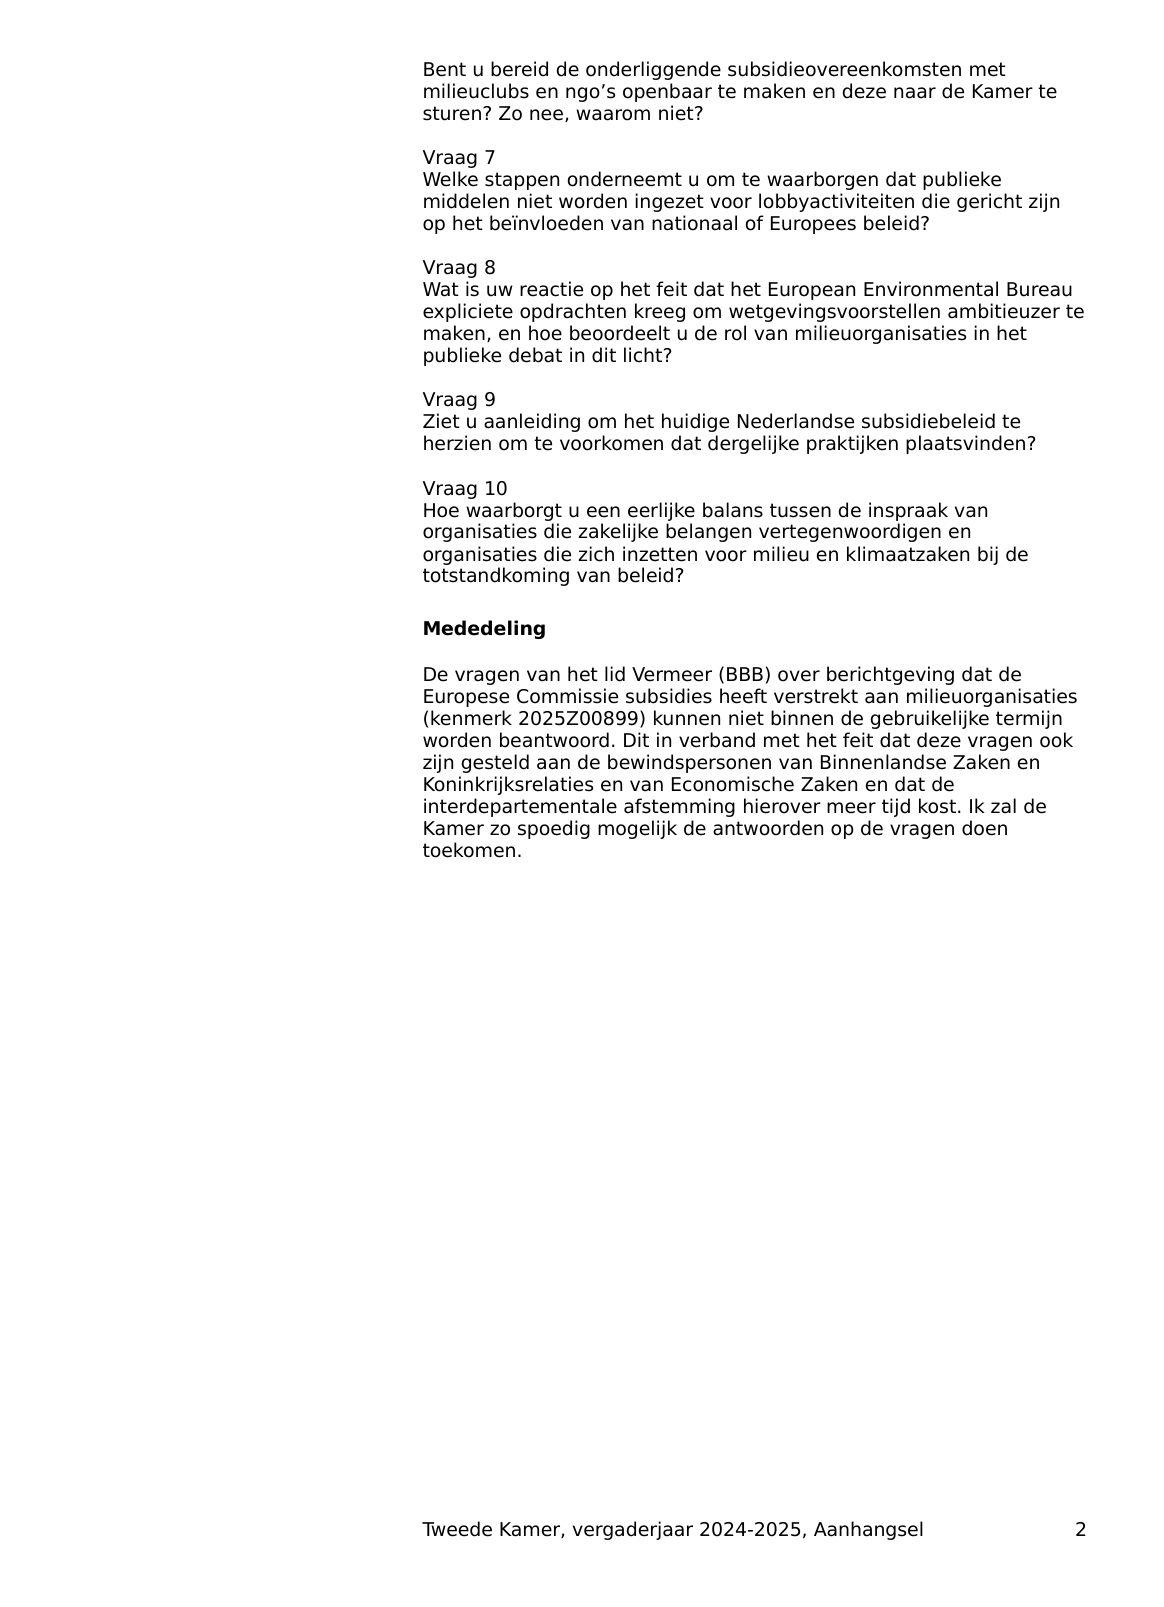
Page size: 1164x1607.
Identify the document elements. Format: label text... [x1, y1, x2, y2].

text Welke stappen onderneemt u om te waarborgen dat publieke middelen niet worden ingezet voor lobbyactiviteiten die gericht zijn op het beïnvloeden van nationaal of Europees beleid? [422, 169, 1087, 235]
subtitle Mededeling [422, 617, 1087, 639]
text Bent u bereid de onderliggende subsidieovereenkomsten met milieuclubs en ngo’s openbaar te maken en deze naar de Kamer te sturen? Zo nee, waarom niet? [422, 59, 1087, 125]
text Vraag 9 [422, 389, 1087, 411]
text Ziet u aanleiding om het huidige Nederlandse subsidiebeleid te herzien om te voorkomen dat dergelijke praktijken plaatsvinden? [422, 411, 1087, 455]
text Vraag 10 [422, 477, 1087, 499]
text Vraag 7 [422, 147, 1087, 169]
text Vraag 8 [422, 257, 1087, 279]
text Wat is uw reactie op het feit dat het European Environmental Bureau expliciete opdrachten kreeg om wetgevingsvoorstellen ambitieuzer te maken, en hoe beoordeelt u de rol van milieuorganisaties in het publieke debat in dit licht? [422, 279, 1087, 367]
text Hoe waarborgt u een eerlijke balans tussen de inspraak van organisaties die zakelijke belangen vertegenwoordigen en organisaties die zich inzetten voor milieu en klimaatzaken bij de totstandkoming van beleid? [422, 499, 1087, 587]
text De vragen van het lid Vermeer (BBB) over berichtgeving dat de Europese Commissie subsidies heeft verstrekt aan milieuorganisaties (kenmerk 2025Z00899) kunnen niet binnen de gebruikelijke termijn worden beantwoord. Dit in verband met het feit dat deze vragen ook zijn gesteld aan de bewindspersonen van Binnenlandse Zaken en Koninkrijksrelaties en van Economische Zaken en dat de interdepartementale afstemming hierover meer tijd kost. Ik zal de Kamer zo spoedig mogelijk de antwoorden op de vragen doen toekomen. [422, 664, 1087, 862]
